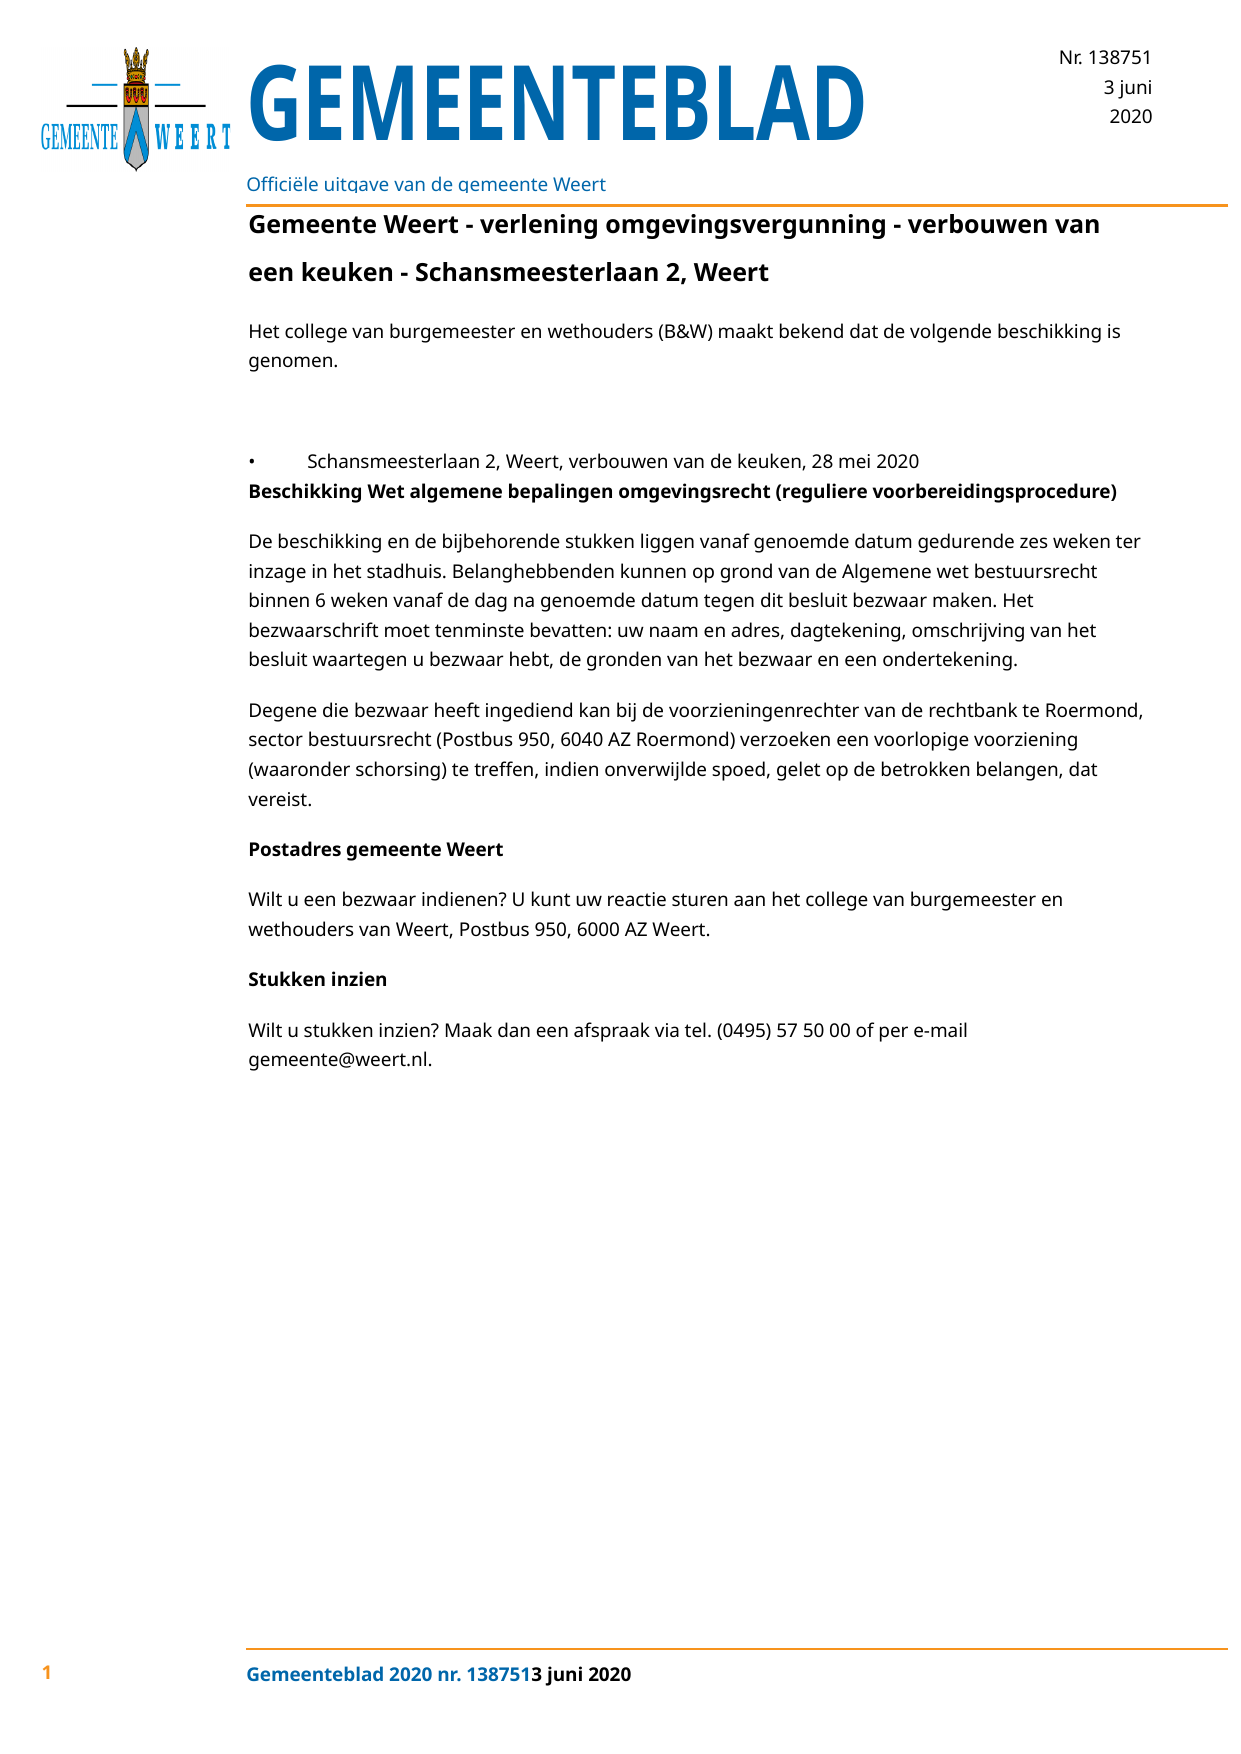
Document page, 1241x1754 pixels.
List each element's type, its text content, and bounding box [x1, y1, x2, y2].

text Degene die bezwaar heeft ingediend kan bij de voorzieningenrechter van de rechtbank te Roermond, sector bestuursrecht (Postbus 950, 6040 AZ Roermond) verzoeken een voorlopige voorziening (waaronder schorsing) te treffen, indien onverwijlde spoed, gelet op de betrokken belangen, dat vereist. [248, 697, 1152, 812]
text Stukken inzien [248, 967, 1152, 992]
text Wilt u stukken inzien? Maak dan een afspraak via tel. (0495) 57 50 00 of per e-mail gemeente@weert.nl. [248, 1017, 1152, 1072]
text Beschikking Wet algemene bepalingen omgevingsrecht (reguliere voorbereidingsprocedure) [248, 478, 1152, 504]
list Schansmeesterlaan 2, Weert, verbouwen van de keuken, 28 mei 2020 [248, 448, 1152, 474]
text De beschikking en de bijbehorende stukken liggen vanaf genoemde datum gedurende zes weken ter inzage in het stadhuis. Belanghebbenden kunnen op grond van de Algemene wet bestuursrecht binnen 6 weken vanaf de dag na genoemde datum tegen dit besluit bezwaar maken. Het bezwaarschrift moet tenminste bevatten: uw naam en adres, dagtekening, omschrijving van het besluit waartegen u bezwaar hebt, de gronden van het bezwaar en een ondertekening. [248, 528, 1152, 672]
text Het college van burgemeester en wethouders (B&W) maakt bekend dat de volgende beschikking is genomen. [248, 318, 1152, 373]
text Gemeente Weert - verlening omgevingsvergunning - verbouwen van een keuken - Schansmeesterlaan 2, Weert [248, 207, 1152, 288]
text Postadres gemeente Weert [248, 836, 1152, 862]
picture [41, 47, 231, 172]
text Wilt u een bezwaar indienen? U kunt uw reactie sturen aan het college van burgemeester en wethouders van Weert, Postbus 950, 6000 AZ Weert. [248, 887, 1152, 942]
